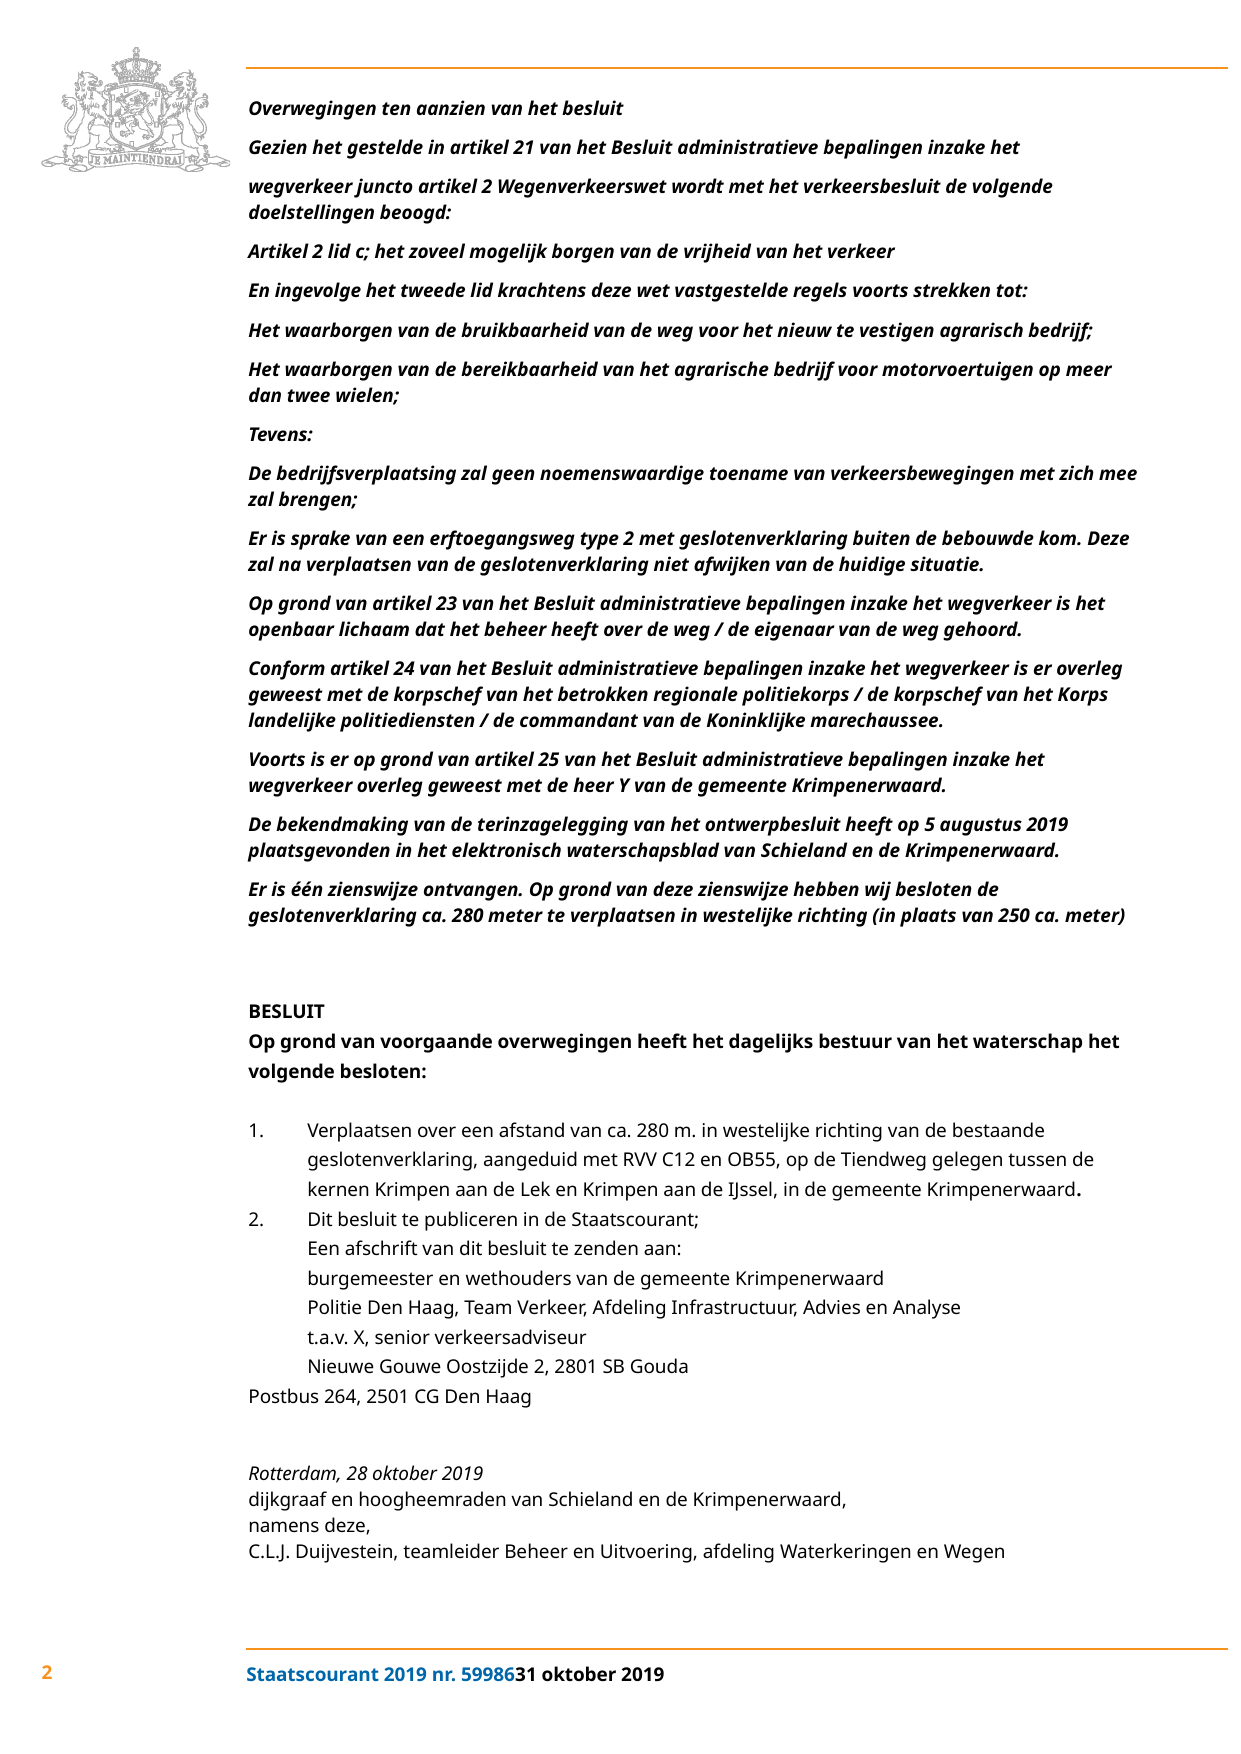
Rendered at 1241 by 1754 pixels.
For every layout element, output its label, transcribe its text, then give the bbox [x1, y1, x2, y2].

text namens deze, [248, 1512, 1152, 1538]
text Gezien het gestelde in artikel 21 van het Besluit administratieve bepalingen inzake het [248, 134, 1152, 160]
text Er is sprake van een erftoegangsweg type 2 met geslotenverklaring buiten de bebouwde kom. Deze zal na verplaatsen van de geslotenverklaring niet afwijken van de huidige situatie. [248, 525, 1152, 577]
text Er is één zienswijze ontvangen. Op grond van deze zienswijze hebben wij besloten de geslotenverklaring ca. 280 meter te verplaatsen in westelijke richting (in plaats van 250 ca. meter) [248, 876, 1152, 928]
list Verplaatsen over een afstand van ca. 280 m. in westelijke richting van de bestaande geslotenverklaring, aangeduid met RVV C12 en OB55, op de Tiendweg gelegen tussen de kernen Krimpen aan de Lek en Krimpen aan de IJssel, in de gemeente Krimpenerwaard. [248, 1117, 1152, 1202]
text wegverkeer juncto artikel 2 Wegenverkeerswet wordt met het verkeersbesluit de volgende doelstellingen beoogd: [248, 173, 1152, 225]
list burgemeester en wethouders van de gemeente Krimpenerwaard [248, 1265, 1152, 1291]
text Voorts is er op grond van artikel 25 van het Besluit administratieve bepalingen inzake het wegverkeer overleg geweest met de heer Y van de gemeente Krimpenerwaard. [248, 746, 1152, 798]
text Artikel 2 lid c; het zoveel mogelijk borgen van de vrijheid van het verkeer [248, 238, 1152, 264]
list Politie Den Haag, Team Verkeer, Afdeling Infrastructuur, Advies en Analyse [248, 1294, 1152, 1320]
text Rotterdam, 28 oktober 2019 [248, 1461, 1152, 1486]
text Postbus 264, 2501 CG Den Haag [248, 1383, 1152, 1409]
text Overwegingen ten aanzien van het besluit [248, 95, 1152, 121]
text Conform artikel 24 van het Besluit administratieve bepalingen inzake het wegverkeer is er overleg geweest met de korpschef van het betrokken regionale politiekorps / de korpschef van het Korps landelijke politiediensten / de commandant van de Koninklijke marechaussee. [248, 655, 1152, 733]
text dijkgraaf en hoogheemraden van Schieland en de Krimpenerwaard, [248, 1486, 1152, 1512]
text C.L.J. Duijvestein, teamleider Beheer en Uitvoering, afdeling Waterkeringen en Wegen [248, 1538, 1152, 1563]
text Tevens: [248, 421, 1152, 447]
list Dit besluit te publiceren in de Staatscourant; [248, 1206, 1152, 1231]
text De bekendmaking van de terinzagelegging van het ontwerpbesluit heeft op 5 augustus 2019 plaatsgevonden in het elektronisch waterschapsblad van Schieland en de Krimpenerwaard. [248, 811, 1152, 863]
text Op grond van artikel 23 van het Besluit administratieve bepalingen inzake het wegverkeer is het openbaar lichaam dat het beheer heeft over de weg / de eigenaar van de weg gehoord. [248, 590, 1152, 642]
text Het waarborgen van de bruikbaarheid van de weg voor het nieuw te vestigen agrarisch bedrijf; [248, 317, 1152, 343]
picture [41, 47, 231, 172]
text BESLUIT [248, 999, 1152, 1024]
list Nieuwe Gouwe Oostzijde 2, 2801 SB Gouda [248, 1354, 1152, 1379]
text Op grond van voorgaande overwegingen heeft het dagelijks bestuur van het waterschap het volgende besloten: [248, 1028, 1152, 1083]
text Het waarborgen van de bereikbaarheid van het agrarische bedrijf voor motorvoertuigen op meer dan twee wielen; [248, 356, 1152, 408]
text De bedrijfsverplaatsing zal geen noemenswaardige toename van verkeersbewegingen met zich mee zal brengen; [248, 460, 1152, 512]
text En ingevolge het tweede lid krachtens deze wet vastgestelde regels voorts strekken tot: [248, 278, 1152, 303]
list t.a.v. X, senior verkeersadviseur [248, 1324, 1152, 1350]
list Een afschrift van dit besluit te zenden aan: [248, 1235, 1152, 1261]
